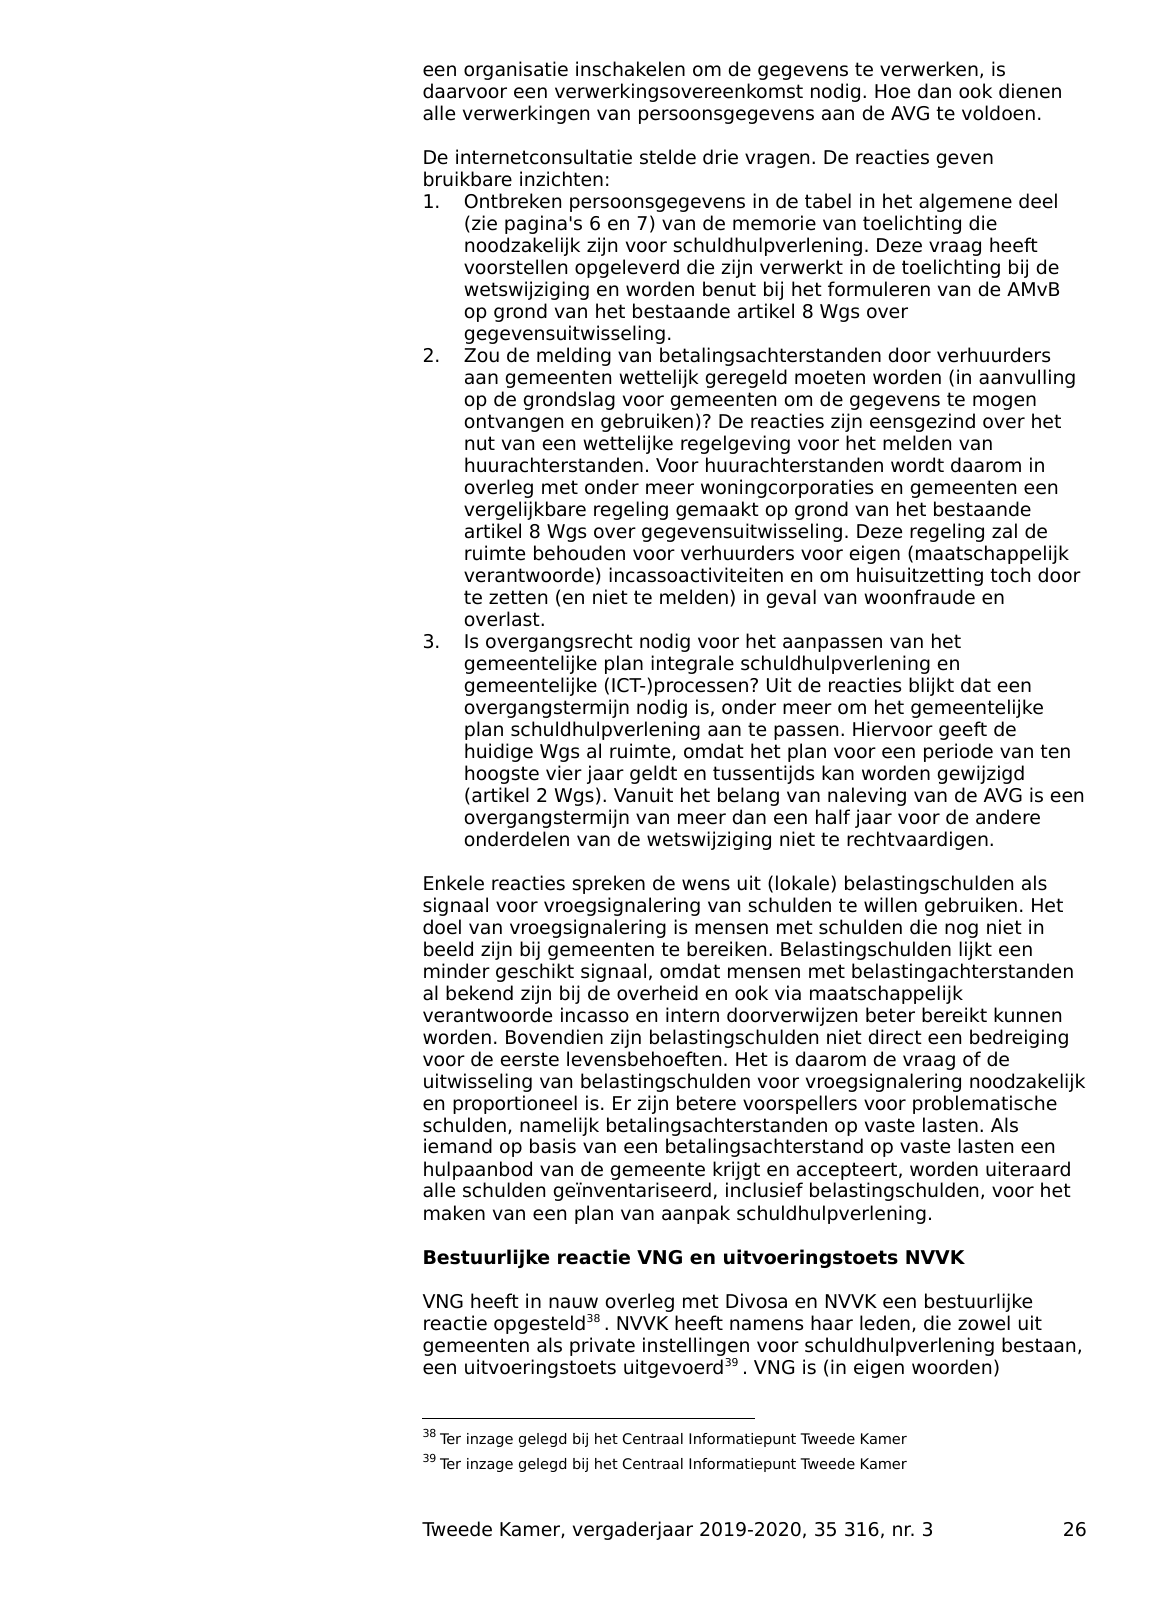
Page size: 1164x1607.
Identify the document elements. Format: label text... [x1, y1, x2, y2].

text 2. Zou de melding van betalingsachterstanden door verhuurders aan gemeenten wettelijk geregeld moeten worden (in aanvulling op de grondslag voor gemeenten om de gegevens te mogen ontvangen en gebruiken)? De reacties zijn eensgezind over het nut van een wettelijke regelgeving voor het melden van huurachterstanden. Voor huurachterstanden wordt daarom in overleg met onder meer woningcorporaties en gemeenten een vergelijkbare regeling gemaakt op grond van het bestaande artikel 8 Wgs over gegevensuitwisseling. Deze regeling zal de ruimte behouden voor verhuurders voor eigen (maatschappelijk verantwoorde) incassoactiviteiten en om huisuitzetting toch door te zetten (en niet te melden) in geval van woonfraude en overlast. [422, 345, 1087, 631]
subtitle Bestuurlijke reactie VNG en uitvoeringstoets NVVK [422, 1247, 1087, 1268]
text 3. Is overgangsrecht nodig voor het aanpassen van het gemeentelijke plan integrale schuldhulpverlening en gemeentelijke (ICT-)processen? Uit de reacties blijkt dat een overgangstermijn nodig is, onder meer om het gemeentelijke plan schuldhulpverlening aan te passen. Hiervoor geeft de huidige Wgs al ruimte, omdat het plan voor een periode van ten hoogste vier jaar geldt en tussentijds kan worden gewijzigd (artikel 2 Wgs). Vanuit het belang van naleving van de AVG is een overgangstermijn van meer dan een half jaar voor de andere onderdelen van de wetswijziging niet te rechtvaardigen. [422, 631, 1087, 851]
text Ter inzage gelegd bij het Centraal Informatiepunt Tweede Kamer [422, 1452, 1087, 1474]
text De internetconsultatie stelde drie vragen. De reacties geven bruikbare inzichten: [422, 147, 1087, 191]
text Enkele reacties spreken de wens uit (lokale) belastingschulden als signaal voor vroegsignalering van schulden te willen gebruiken. Het doel van vroegsignalering is mensen met schulden die nog niet in beeld zijn bij gemeenten te bereiken. Belastingschulden lijkt een minder geschikt signaal, omdat mensen met belastingachterstanden al bekend zijn bij de overheid en ook via maatschappelijk verantwoorde incasso en intern doorverwijzen beter bereikt kunnen worden. Bovendien zijn belastingschulden niet direct een bedreiging voor de eerste levensbehoeften. Het is daarom de vraag of de uitwisseling van belastingschulden voor vroegsignalering noodzakelijk en proportioneel is. Er zijn betere voorspellers voor problematische schulden, namelijk betalingsachterstanden op vaste lasten. Als iemand op basis van een betalingsachterstand op vaste lasten een hulpaanbod van de gemeente krijgt en accepteert, worden uiteraard alle schulden geïnventariseerd, inclusief belastingschulden, voor het maken van een plan van aanpak schuldhulpverlening. [422, 873, 1087, 1224]
text Ter inzage gelegd bij het Centraal Informatiepunt Tweede Kamer [422, 1427, 1087, 1449]
text 1. Ontbreken persoonsgegevens in de tabel in het algemene deel (zie pagina's 6 en 7) van de memorie van toelichting die noodzakelijk zijn voor schuldhulpverlening. Deze vraag heeft voorstellen opgeleverd die zijn verwerkt in de toelichting bij de wetswijziging en worden benut bij het formuleren van de AMvB op grond van het bestaande artikel 8 Wgs over gegevensuitwisseling. [422, 191, 1087, 345]
text een organisatie inschakelen om de gegevens te verwerken, is daarvoor een verwerkingsovereenkomst nodig. Hoe dan ook dienen alle verwerkingen van persoonsgegevens aan de AVG te voldoen. [422, 59, 1087, 125]
text VNG heeft in nauw overleg met Divosa en NVVK een bestuurlijke reactie opgesteld. NVVK heeft namens haar leden, die zowel uit gemeenten als private instellingen voor schuldhulpverlening bestaan, een uitvoeringstoets uitgevoerd. VNG is (in eigen woorden) [422, 1291, 1087, 1379]
